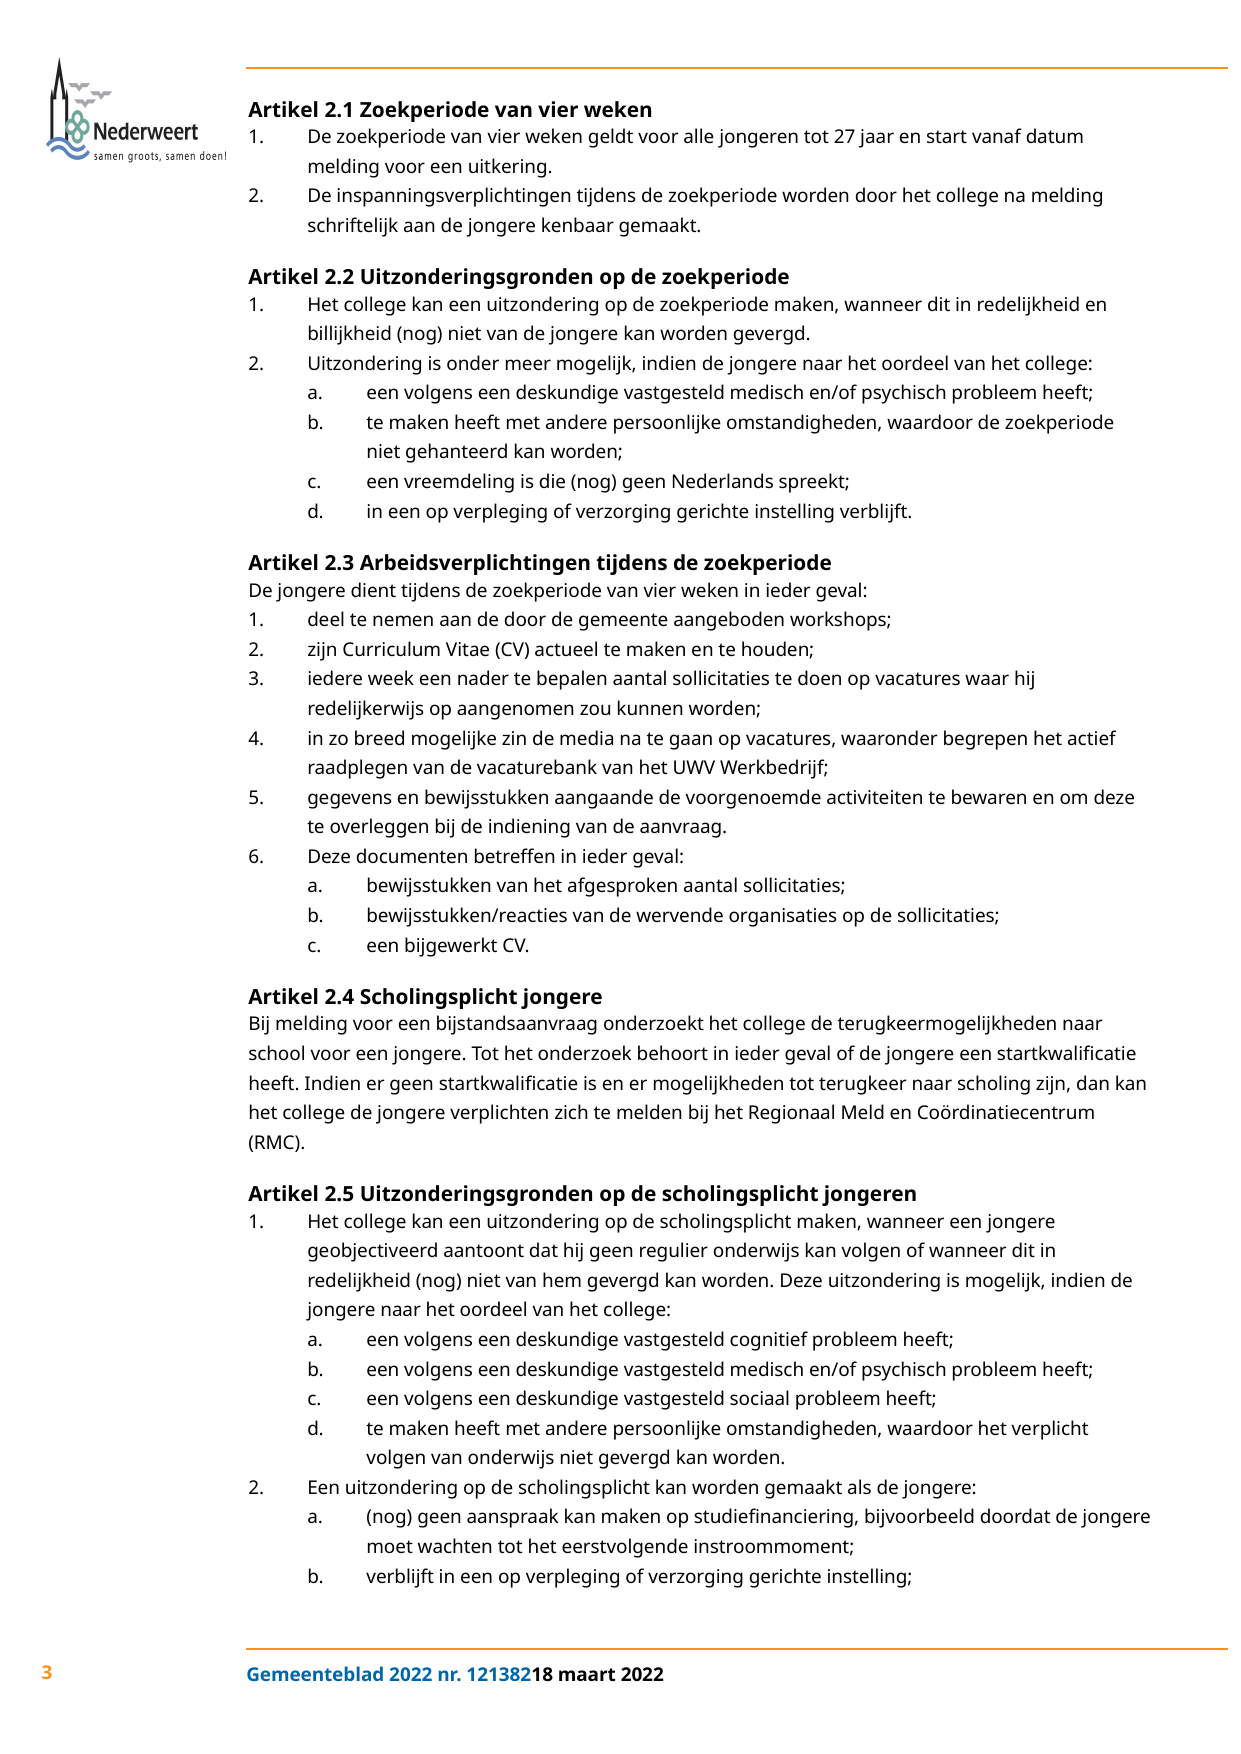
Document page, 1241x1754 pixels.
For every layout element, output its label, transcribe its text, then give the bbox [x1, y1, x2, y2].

list De inspanningsverplichtingen tijdens de zoekperiode worden door het college na melding schriftelijk aan de jongere kenbaar gemaakt. [248, 182, 1152, 238]
list een bijgewerkt CV. [307, 932, 1152, 957]
list een volgens een deskundige vastgesteld sociaal probleem heeft; [307, 1385, 1152, 1411]
text Artikel 2.3 Arbeidsverplichtingen tijdens de zoekperiode [248, 548, 1152, 577]
list een volgens een deskundige vastgesteld cognitief probleem heeft; [307, 1326, 1152, 1352]
list in een op verpleging of verzorging gerichte instelling verblijft. [307, 498, 1152, 524]
list zijn Curriculum Vitae (CV) actueel te maken en te houden; [248, 636, 1152, 662]
text De jongere dient tijdens de zoekperiode van vier weken in ieder geval: [248, 577, 1152, 602]
list een volgens een deskundige vastgesteld medisch en/of psychisch probleem heeft; [307, 379, 1152, 405]
text Bij melding voor een bijstandsaanvraag onderzoekt het college de terugkeermogelijkheden naar school voor een jongere. Tot het onderzoek behoort in ieder geval of de jongere een startkwalificatie heeft. Indien er geen startkwalificatie is en er mogelijkheden tot terugkeer naar scholing zijn, dan kan het college de jongere verplichten zich te melden bij het Regionaal Meld en Coördinatiecentrum (RMC). [248, 1011, 1152, 1155]
list Het college kan een uitzondering op de scholingsplicht maken, wanneer een jongere geobjectiveerd aantoont dat hij geen regulier onderwijs kan volgen of wanneer dit in redelijkheid (nog) niet van hem gevergd kan worden. Deze uitzondering is mogelijk, indien de jongere naar het oordeel van het college: [248, 1208, 1152, 1322]
text Artikel 2.2 Uitzonderingsgronden op de zoekperiode [248, 262, 1152, 291]
list te maken heeft met andere persoonlijke omstandigheden, waardoor de zoekperiode niet gehanteerd kan worden; [307, 409, 1152, 464]
list (nog) geen aanspraak kan maken op studiefinanciering, bijvoorbeeld doordat de jongere moet wachten tot het eerstvolgende instroommoment; [307, 1504, 1152, 1559]
list gegevens en bewijsstukken aangaande de voorgenoemde activiteiten te bewaren en om deze te overleggen bij de indiening van de aanvraag. [248, 784, 1152, 839]
list deel te nemen aan de door de gemeente aangeboden workshops; [248, 606, 1152, 632]
list bewijsstukken van het afgesproken aantal sollicitaties; [307, 873, 1152, 898]
text Artikel 2.4 Scholingsplicht jongere [248, 982, 1152, 1011]
list Uitzondering is onder meer mogelijk, indien de jongere naar het oordeel van het college: [248, 350, 1152, 376]
picture [41, 47, 231, 172]
list verblijft in een op verpleging of verzorging gerichte instelling; [307, 1563, 1152, 1588]
list De zoekperiode van vier weken geldt voor alle jongeren tot 27 jaar en start vanaf datum melding voor een uitkering. [248, 123, 1152, 178]
list te maken heeft met andere persoonlijke omstandigheden, waardoor het verplicht volgen van onderwijs niet gevergd kan worden. [307, 1415, 1152, 1470]
list Het college kan een uitzondering op de zoekperiode maken, wanneer dit in redelijkheid en billijkheid (nog) niet van de jongere kan worden gevergd. [248, 291, 1152, 346]
list Een uitzondering op de scholingsplicht kan worden gemaakt als de jongere: [248, 1474, 1152, 1500]
list een volgens een deskundige vastgesteld medisch en/of psychisch probleem heeft; [307, 1356, 1152, 1381]
text Artikel 2.1 Zoekperiode van vier weken [248, 95, 1152, 123]
list iedere week een nader te bepalen aantal sollicitaties te doen op vacatures waar hij redelijkerwijs op aangenomen zou kunnen worden; [248, 666, 1152, 721]
list Deze documenten betreffen in ieder geval: [248, 843, 1152, 869]
list een vreemdeling is die (nog) geen Nederlands spreekt; [307, 468, 1152, 494]
text Artikel 2.5 Uitzonderingsgronden op de scholingsplicht jongeren [248, 1179, 1152, 1208]
list bewijsstukken/reacties van de wervende organisaties op de sollicitaties; [307, 902, 1152, 928]
list in zo breed mogelijke zin de media na te gaan op vacatures, waaronder begrepen het actief raadplegen van de vacaturebank van het UWV Werkbedrijf; [248, 725, 1152, 780]
